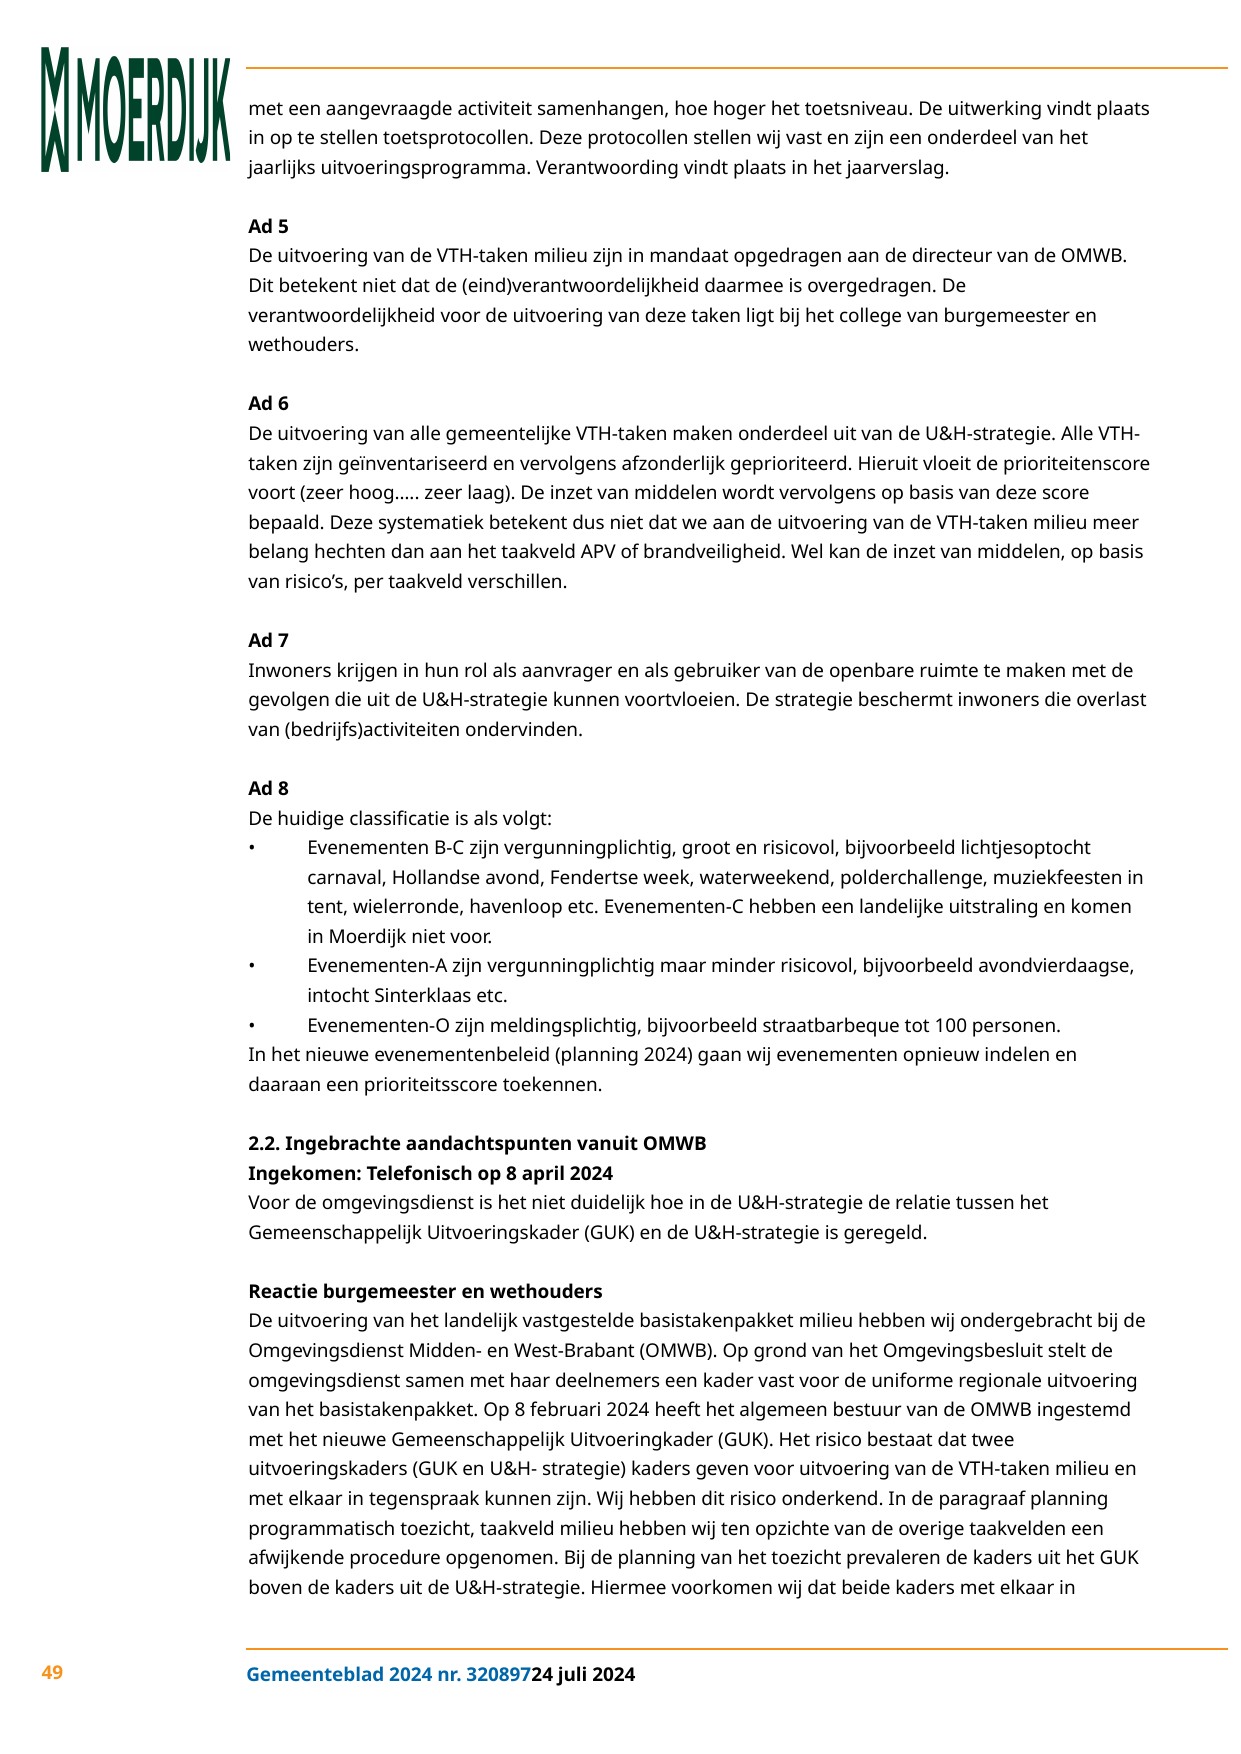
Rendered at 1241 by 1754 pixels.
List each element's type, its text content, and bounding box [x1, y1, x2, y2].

text met een aangevraagde activiteit samenhangen, hoe hoger het toetsniveau. De uitwerking vindt plaats in op te stellen toetsprotocollen. Deze protocollen stellen wij vast en zijn een onderdeel van het jaarlijks uitvoeringsprogramma. Verantwoording vindt plaats in het jaarverslag. [248, 95, 1152, 180]
text Ad 6 [248, 391, 1152, 416]
text 2.2. Ingebrachte aandachtspunten vanuit OMWB [248, 1130, 1152, 1156]
text De uitvoering van het landelijk vastgestelde basistakenpakket milieu hebben wij ondergebracht bij de Omgevingsdienst Midden- en West-Brabant (OMWB). Op grond van het Omgevingsbesluit stelt de omgevingsdienst samen met haar deelnemers een kader vast voor de uniforme regionale uitvoering van het basistakenpakket. Op 8 februari 2024 heeft het algemeen bestuur van de OMWB ingestemd met het nieuwe Gemeenschappelijk Uitvoeringkader (GUK). Het risico bestaat dat twee uitvoeringskaders (GUK en U&H- strategie) kaders geven voor uitvoering van de VTH-taken milieu en met elkaar in tegenspraak kunnen zijn. Wij hebben dit risico onderkend. In de paragraaf planning programmatisch toezicht, taakveld milieu hebben wij ten opzichte van de overige taakvelden een afwijkende procedure opgenomen. Bij de planning van het toezicht prevaleren de kaders uit het GUK boven de kaders uit de U&H-strategie. Hiermee voorkomen wij dat beide kaders met elkaar in [248, 1308, 1152, 1600]
text Voor de omgevingsdienst is het niet duidelijk hoe in de U&H-strategie de relatie tussen het Gemeenschappelijk Uitvoeringskader (GUK) en de U&H-strategie is geregeld. [248, 1189, 1152, 1245]
text Ad 5 [248, 213, 1152, 239]
text De huidige classificatie is als volgt: [248, 805, 1152, 831]
text Reactie burgemeester en wethouders [248, 1278, 1152, 1304]
text De uitvoering van alle gemeentelijke VTH-taken maken onderdeel uit van de U&H-strategie. Alle VTH- taken zijn geïnventariseerd en vervolgens afzonderlijk geprioriteerd. Hieruit vloeit de prioriteitenscore voort (zeer hoog….. zeer laag). De inzet van middelen wordt vervolgens op basis van deze score bepaald. Deze systematiek betekent dus niet dat we aan de uitvoering van de VTH-taken milieu meer belang hechten dan aan het taakveld APV of brandveiligheid. Wel kan de inzet van middelen, op basis van risico’s, per taakveld verschillen. [248, 420, 1152, 594]
picture [41, 47, 231, 172]
list Evenementen B-C zijn vergunningplichtig, groot en risicovol, bijvoorbeeld lichtjesoptocht carnaval, Hollandse avond, Fendertse week, waterweekend, polderchallenge, muziekfeesten in tent, wielerronde, havenloop etc. Evenementen-C hebben een landelijke uitstraling en komen in Moerdijk niet voor. [248, 834, 1152, 949]
text Inwoners krijgen in hun rol als aanvrager en als gebruiker van de openbare ruimte te maken met de gevolgen die uit de U&H-strategie kunnen voortvloeien. De strategie beschermt inwoners die overlast van (bedrijfs)activiteiten ondervinden. [248, 657, 1152, 742]
text De uitvoering van de VTH-taken milieu zijn in mandaat opgedragen aan de directeur van de OMWB. Dit betekent niet dat de (eind)verantwoordelijkheid daarmee is overgedragen. De verantwoordelijkheid voor de uitvoering van deze taken ligt bij het college van burgemeester en wethouders. [248, 243, 1152, 357]
text In het nieuwe evenementenbeleid (planning 2024) gaan wij evenementen opnieuw indelen en daaraan een prioriteitsscore toekennen. [248, 1041, 1152, 1097]
text Ingekomen: Telefonisch op 8 april 2024 [248, 1160, 1152, 1186]
list Evenementen-A zijn vergunningplichtig maar minder risicovol, bijvoorbeeld avondvierdaagse, intocht Sinterklaas etc. [248, 953, 1152, 1008]
text Ad 7 [248, 627, 1152, 653]
list Evenementen-O zijn meldingsplichtig, bijvoorbeeld straatbarbeque tot 100 personen. [248, 1012, 1152, 1038]
text Ad 8 [248, 775, 1152, 801]
